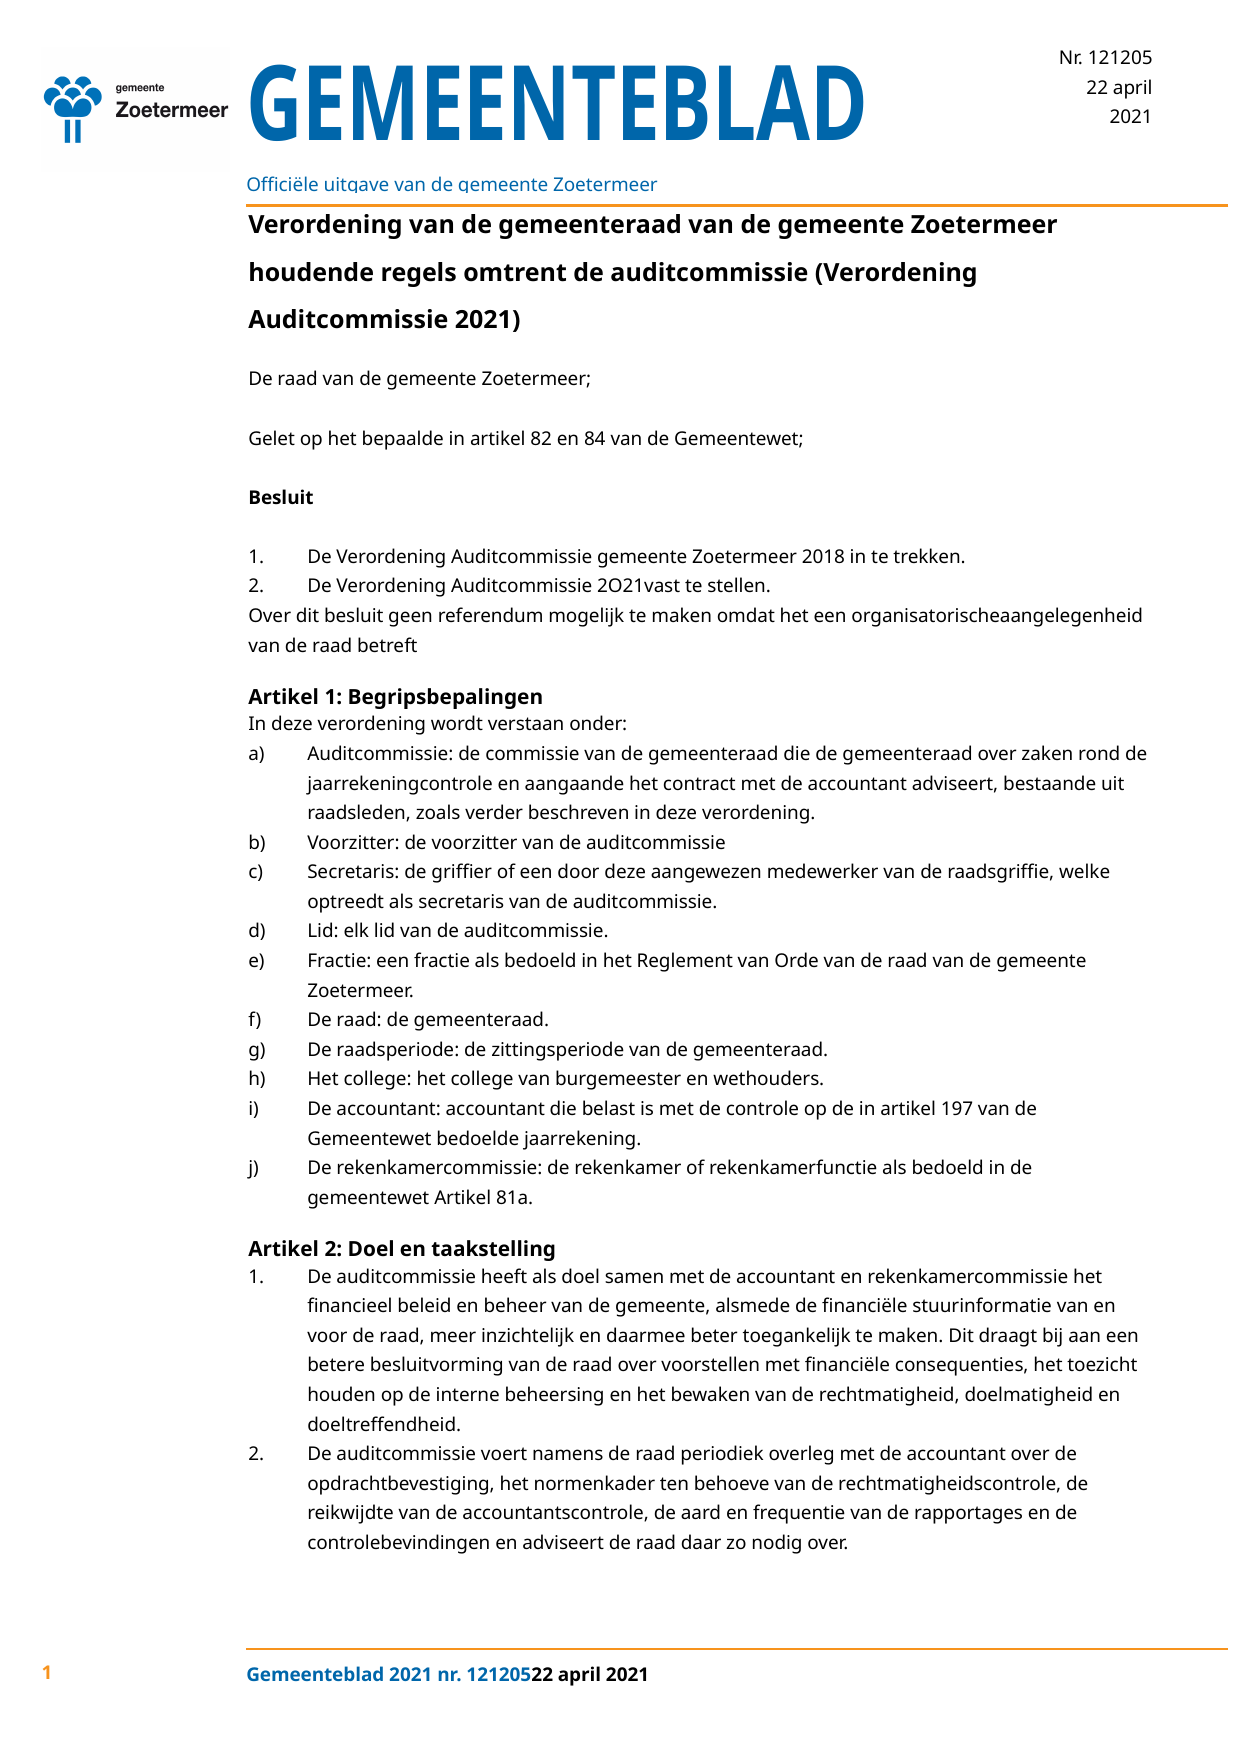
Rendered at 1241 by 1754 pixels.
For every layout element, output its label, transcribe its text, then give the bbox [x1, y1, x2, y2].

text Artikel 1: Begripsbepalingen [248, 682, 1152, 711]
list Lid: elk lid van de auditcommissie. [248, 918, 1152, 943]
text Over dit besluit geen referendum mogelijk te maken omdat het een organisatorischeaangelegenheid van de raad betreft [248, 602, 1152, 657]
list De auditcommissie voert namens de raad periodiek overleg met de accountant over de opdrachtbevestiging, het normenkader ten behoeve van de rechtmatigheidscontrole, de reikwijdte van de accountantscontrole, de aard en frequentie van de rapportages en de controlebevindingen en adviseert de raad daar zo nodig over. [248, 1440, 1152, 1555]
list Secretaris: de griffier of een door deze aangewezen medewerker van de raadsgriffie, welke optreedt als secretaris van de auditcommissie. [248, 858, 1152, 914]
list De raadsperiode: de zittingsperiode van de gemeenteraad. [248, 1036, 1152, 1062]
list De rekenkamercommissie: de rekenkamer of rekenkamerfunctie als bedoeld in de gemeentewet Artikel 81a. [248, 1154, 1152, 1210]
text Verordening van de gemeenteraad van de gemeente Zoetermeer houdende regels omtrent de auditcommissie (Verordening Auditcommissie 2021) [248, 207, 1152, 336]
list Het college: het college van burgemeester en wethouders. [248, 1066, 1152, 1091]
list Auditcommissie: de commissie van de gemeenteraad die de gemeenteraad over zaken rond de jaarrekeningcontrole en aangaande het contract met de accountant adviseert, bestaande uit raadsleden, zoals verder beschreven in deze verordening. [248, 740, 1152, 825]
list Fractie: een fractie als bedoeld in het Reglement van Orde van de raad van de gemeente Zoetermeer. [248, 947, 1152, 1003]
text De raad van de gemeente Zoetermeer; [248, 366, 1152, 391]
picture [41, 47, 231, 172]
text Gelet op het bepaalde in artikel 82 en 84 van de Gemeentewet; [248, 425, 1152, 450]
list De auditcommissie heeft als doel samen met de accountant en rekenkamercommissie het financieel beleid en beheer van de gemeente, alsmede de financiële stuurinformatie van en voor de raad, meer inzichtelijk en daarmee beter toegankelijk te maken. Dit draagt bij aan een betere besluitvorming van de raad over voorstellen met financiële consequenties, het toezicht houden op de interne beheersing en het bewaken van de rechtmatigheid, doelmatigheid en doeltreffendheid. [248, 1263, 1152, 1436]
text Artikel 2: Doel en taakstelling [248, 1234, 1152, 1263]
list De accountant: accountant die belast is met de controle op de in artikel 197 van de Gemeentewet bedoelde jaarrekening. [248, 1095, 1152, 1151]
list De Verordening Auditcommissie 2O21vast te stellen. [248, 573, 1152, 598]
list Voorzitter: de voorzitter van de auditcommissie [248, 829, 1152, 855]
text Besluit [248, 484, 1152, 509]
list De raad: de gemeenteraad. [248, 1006, 1152, 1032]
text In deze verordening wordt verstaan onder: [248, 711, 1152, 736]
list De Verordening Auditcommissie gemeente Zoetermeer 2018 in te trekken. [248, 543, 1152, 569]
